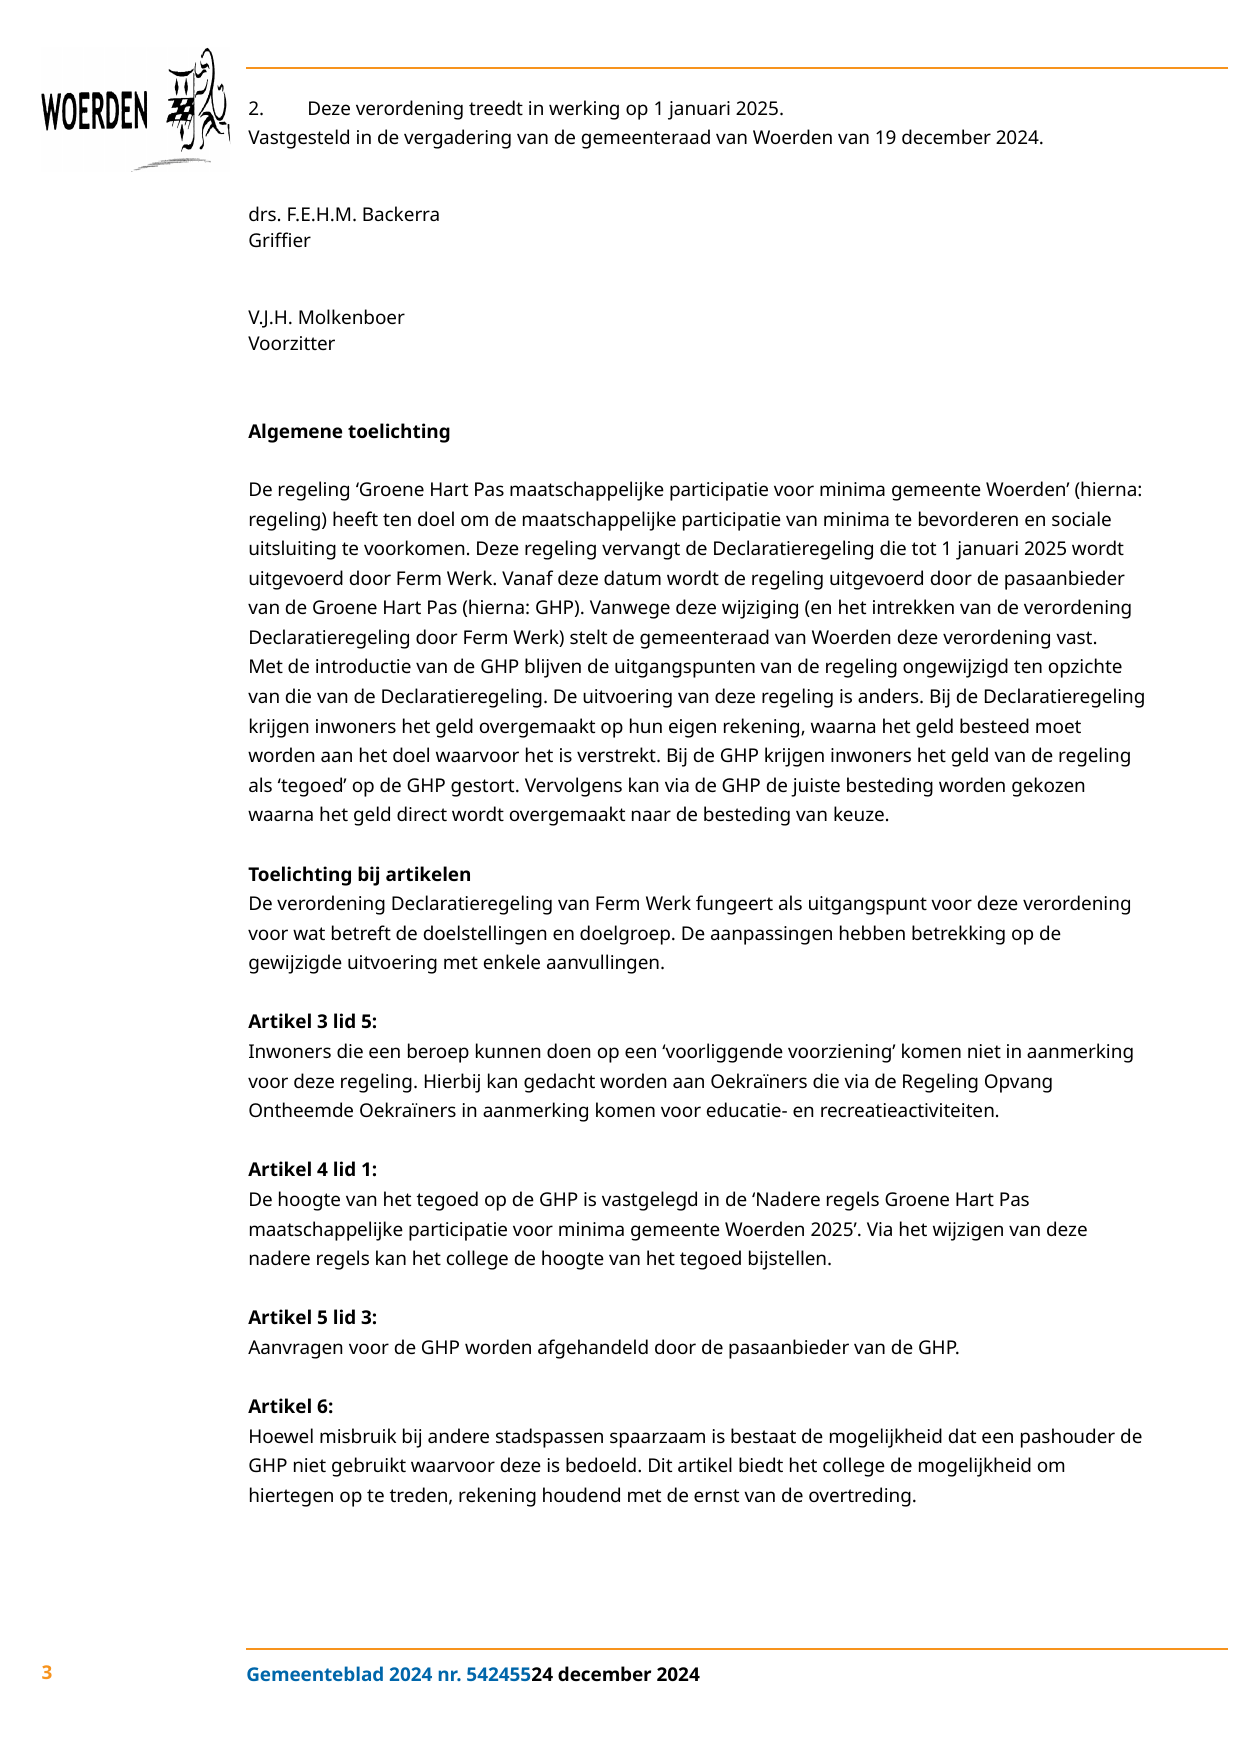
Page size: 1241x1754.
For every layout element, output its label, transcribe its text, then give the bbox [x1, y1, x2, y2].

text Artikel 5 lid 3: [248, 1304, 1152, 1330]
text drs. F.E.H.M. Backerra [248, 202, 1152, 227]
text Vastgesteld in de vergadering van de gemeenteraad van Woerden van 19 december 2024. [248, 124, 1152, 150]
text Artikel 3 lid 5: [248, 1009, 1152, 1034]
text Aanvragen voor de GHP worden afgehandeld door de pasaanbieder van de GHP. [248, 1334, 1152, 1360]
text Griffier [248, 227, 1152, 253]
text Inwoners die een beroep kunnen doen op een ‘voorliggende voorziening’ komen niet in aanmerking voor deze regeling. Hierbij kan gedacht worden aan Oekraïners die via de Regeling Opvang Ontheemde Oekraïners in aanmerking komen voor educatie- en recreatieactiviteiten. [248, 1038, 1152, 1123]
list Deze verordening treedt in werking op 1 januari 2025. [248, 95, 1152, 121]
text V.J.H. Molkenboer [248, 304, 1152, 330]
text Hoewel misbruik bij andere stadspassen spaarzaam is bestaat de mogelijkheid dat een pashouder de GHP niet gebruikt waarvoor deze is bedoeld. Dit artikel biedt het college de mogelijkheid om hiertegen op te treden, rekening houdend met de ernst van de overtreding. [248, 1423, 1152, 1508]
text Voorzitter [248, 330, 1152, 356]
text Toelichting bij artikelen [248, 861, 1152, 887]
text Artikel 6: [248, 1393, 1152, 1419]
text Artikel 4 lid 1: [248, 1157, 1152, 1182]
picture [41, 47, 231, 172]
text De regeling ‘Groene Hart Pas maatschappelijke participatie voor minima gemeente Woerden’ (hierna: regeling) heeft ten doel om de maatschappelijke participatie van minima te bevorderen en sociale uitsluiting te voorkomen. Deze regeling vervangt de Declaratieregeling die tot 1 januari 2025 wordt uitgevoerd door Ferm Werk. Vanaf deze datum wordt de regeling uitgevoerd door de pasaanbieder van de Groene Hart Pas (hierna: GHP). Vanwege deze wijziging (en het intrekken van de verordening Declaratieregeling door Ferm Werk) stelt de gemeenteraad van Woerden deze verordening vast. [248, 476, 1152, 650]
text De hoogte van het tegoed op de GHP is vastgelegd in de ‘Nadere regels Groene Hart Pas maatschappelijke participatie voor minima gemeente Woerden 2025’. Via het wijzigen van deze nadere regels kan het college de hoogte van het tegoed bijstellen. [248, 1186, 1152, 1271]
text Algemene toelichting [248, 407, 1152, 447]
text De verordening Declaratieregeling van Ferm Werk fungeert als uitgangspunt voor deze verordening voor wat betreft de doelstellingen en doelgroep. De aanpassingen hebben betrekking op de gewijzigde uitvoering met enkele aanvullingen. [248, 890, 1152, 975]
text Met de introductie van de GHP blijven de uitgangspunten van de regeling ongewijzigd ten opzichte van die van de Declaratieregeling. De uitvoering van deze regeling is anders. Bij de Declaratieregeling krijgen inwoners het geld overgemaakt op hun eigen rekening, waarna het geld besteed moet worden aan het doel waarvoor het is verstrekt. Bij de GHP krijgen inwoners het geld van de regeling als ‘tegoed’ op de GHP gestort. Vervolgens kan via de GHP de juiste besteding worden gekozen waarna het geld direct wordt overgemaakt naar de besteding van keuze. [248, 654, 1152, 827]
